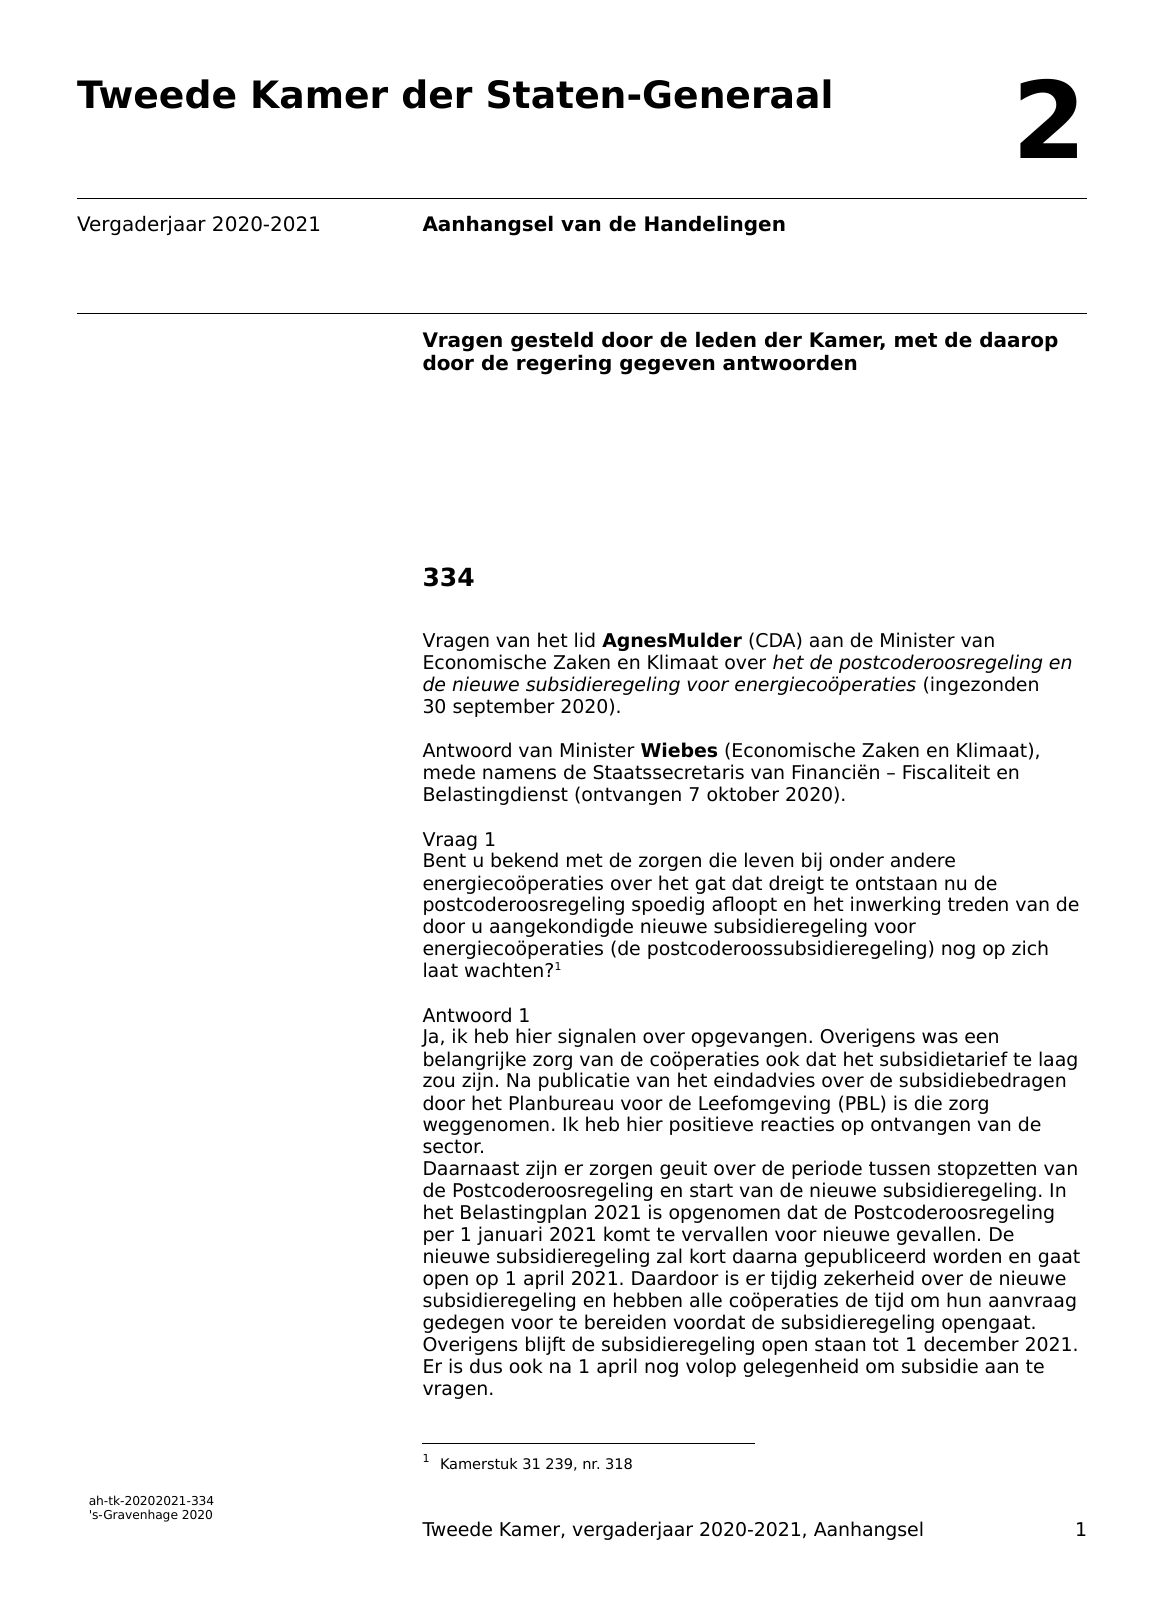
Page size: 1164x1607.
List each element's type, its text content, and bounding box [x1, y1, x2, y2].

text 's-Gravenhage 2020 [88, 1508, 323, 1522]
table_cell [77, 314, 422, 375]
text Ja, ik heb hier signalen over opgevangen. Overigens was een belangrijke zorg van de coöperaties ook dat het subsidietarief te laag zou zijn. Na publicatie van het eindadvies over de subsidiebedragen door het Planbureau voor de Leefomgeving (PBL) is die zorg weggenomen. Ik heb hier positieve reacties op ontvangen van de sector. [422, 1026, 1087, 1158]
text Vragen van het lid AgnesMulder (CDA) aan de Minister van Economische Zaken en Klimaat over het de postcoderoosregeling en de nieuwe subsidieregeling voor energiecoöperaties (ingezonden 30 september 2020). [422, 630, 1087, 718]
text Bent u bekend met de zorgen die leven bij onder andere energiecoöperaties over het gat dat dreigt te ontstaan nu de postcoderoosregeling spoedig afloopt en het inwerking treden van de door u aangekondigde nieuwe subsidieregeling voor energiecoöperaties (de postcoderoossubsidieregeling) nog op zich laat wachten? [422, 850, 1087, 982]
table_cell Aanhangsel van de Handelingen [422, 199, 1087, 313]
table_header 2 [886, 59, 1087, 198]
table_cell Vergaderjaar 2020-2021 [77, 199, 422, 313]
text 334 [422, 563, 1087, 592]
text Vraag 1 [422, 828, 1087, 850]
text ah-tk-20202021-334 [88, 1494, 323, 1508]
text Antwoord van Minister Wiebes (Economische Zaken en Klimaat), mede namens de Staatssecretaris van Financiën – Fiscaliteit en Belastingdienst (ontvangen 7 oktober 2020). [422, 740, 1087, 806]
text Antwoord 1 [422, 1004, 1087, 1026]
table_cell Vragen gesteld door de leden der Kamer, met de daarop door de regering gegeven antwoorden [422, 314, 1087, 375]
text Kamerstuk 31 239, nr. 318 [422, 1452, 1087, 1474]
table_header Tweede Kamer der Staten-Generaal [77, 59, 886, 198]
text Daarnaast zijn er zorgen geuit over de periode tussen stopzetten van de Postcoderoosregeling en start van de nieuwe subsidieregeling. In het Belastingplan 2021 is opgenomen dat de Postcoderoosregeling per 1 januari 2021 komt te vervallen voor nieuwe gevallen. De nieuwe subsidieregeling zal kort daarna gepubliceerd worden en gaat open op 1 april 2021. Daardoor is er tijdig zekerheid over de nieuwe subsidieregeling en hebben alle coöperaties de tijd om hun aanvraag gedegen voor te bereiden voordat de subsidieregeling opengaat. Overigens blijft de subsidieregeling open staan tot 1 december 2021. Er is dus ook na 1 april nog volop gelegenheid om subsidie aan te vragen. [422, 1158, 1087, 1400]
